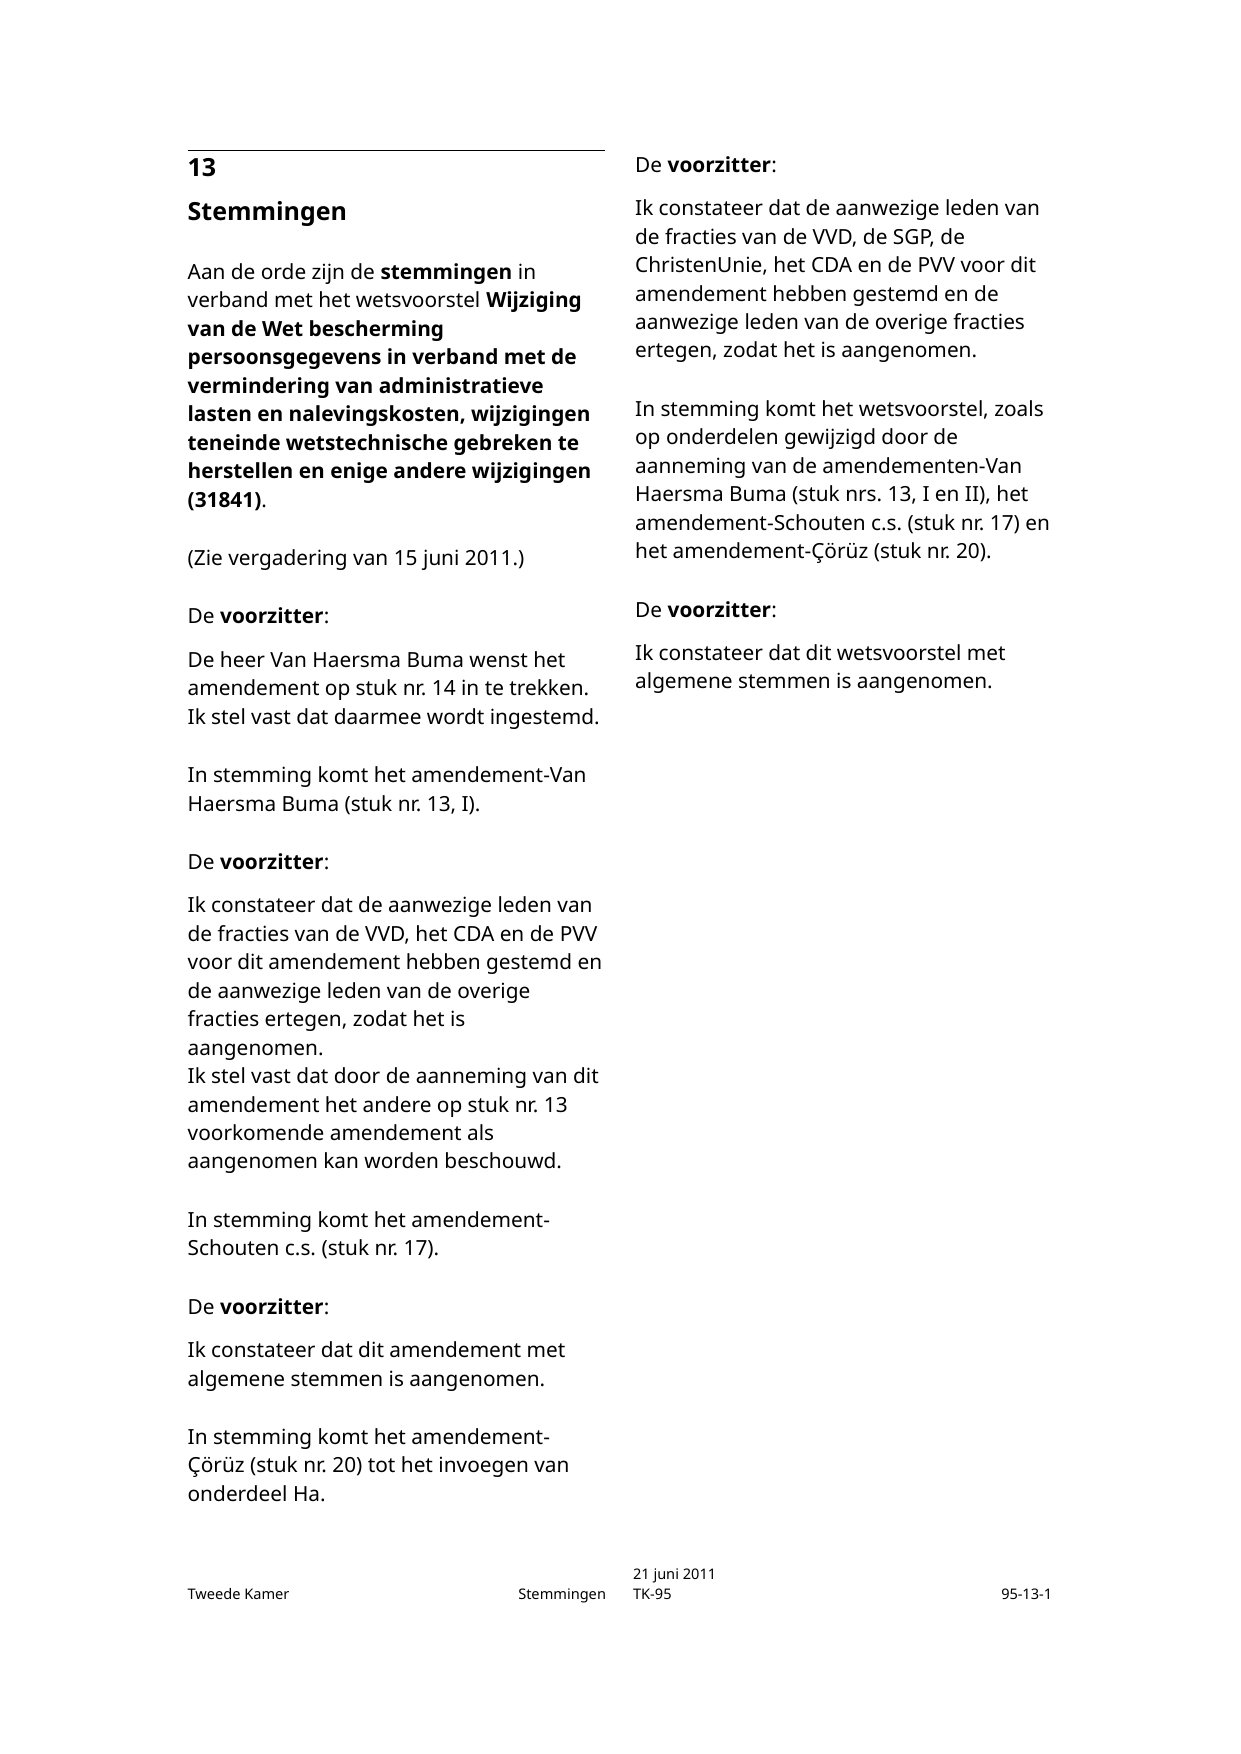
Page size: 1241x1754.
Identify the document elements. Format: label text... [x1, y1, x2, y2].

text Ik constateer dat de aanwezige leden van de fracties van de VVD, het CDA en de PVV voor dit amendement hebben gestemd en de aanwezige leden van de overige fracties ertegen, zodat het is aangenomen. [187, 891, 605, 1061]
text De voorzitter: [635, 595, 1053, 623]
text De voorzitter: [187, 602, 605, 630]
text De voorzitter: [187, 847, 605, 876]
text Ik stel vast dat door de aanneming van dit amendement het andere op stuk nr. 13 voorkomende amendement als aangenomen kan worden beschouwd. [187, 1061, 605, 1175]
text In stemming komt het wetsvoorstel, zoals op onderdelen gewijzigd door de aanneming van de amendementen-Van Haersma Buma (stuk nrs. 13, I en II), het amendement-Schouten c.s. (stuk nr. 17) en het amendement-Çörüz (stuk nr. 20). [635, 394, 1053, 565]
text In stemming komt het amendement-Van Haersma Buma (stuk nr. 13, I). [187, 760, 605, 817]
text Ik stel vast dat daarmee wordt ingestemd. [187, 702, 605, 730]
text De heer Van Haersma Buma wenst het amendement op stuk nr. 14 in te trekken. [187, 645, 605, 702]
text Ik constateer dat dit amendement met algemene stemmen is aangenomen. [187, 1335, 605, 1392]
text De voorzitter: [635, 150, 1053, 178]
text (Zie vergadering van 15 juni 2011.) [187, 543, 605, 572]
text Stemmingen [187, 193, 605, 227]
text 13 [187, 151, 605, 184]
text In stemming komt het amendement-Schouten c.s. (stuk nr. 17). [187, 1205, 605, 1262]
text Ik constateer dat dit wetsvoorstel met algemene stemmen is aangenomen. [635, 638, 1053, 695]
text Aan de orde zijn de stemmingen in verband met het wetsvoorstel Wijziging van de Wet bescherming persoonsgegevens in verband met de vermindering van administratieve lasten en nalevingskosten, wijzigingen teneinde wetstechnische gebreken te herstellen en enige andere wijzigingen (31841). [187, 257, 605, 513]
text In stemming komt het amendement-Çörüz (stuk nr. 20) tot het invoegen van onderdeel Ha. [187, 1422, 605, 1507]
text De voorzitter: [187, 1292, 605, 1320]
text Ik constateer dat de aanwezige leden van de fracties van de VVD, de SGP, de ChristenUnie, het CDA en de PVV voor dit amendement hebben gestemd en de aanwezige leden van de overige fracties ertegen, zodat het is aangenomen. [635, 193, 1053, 364]
